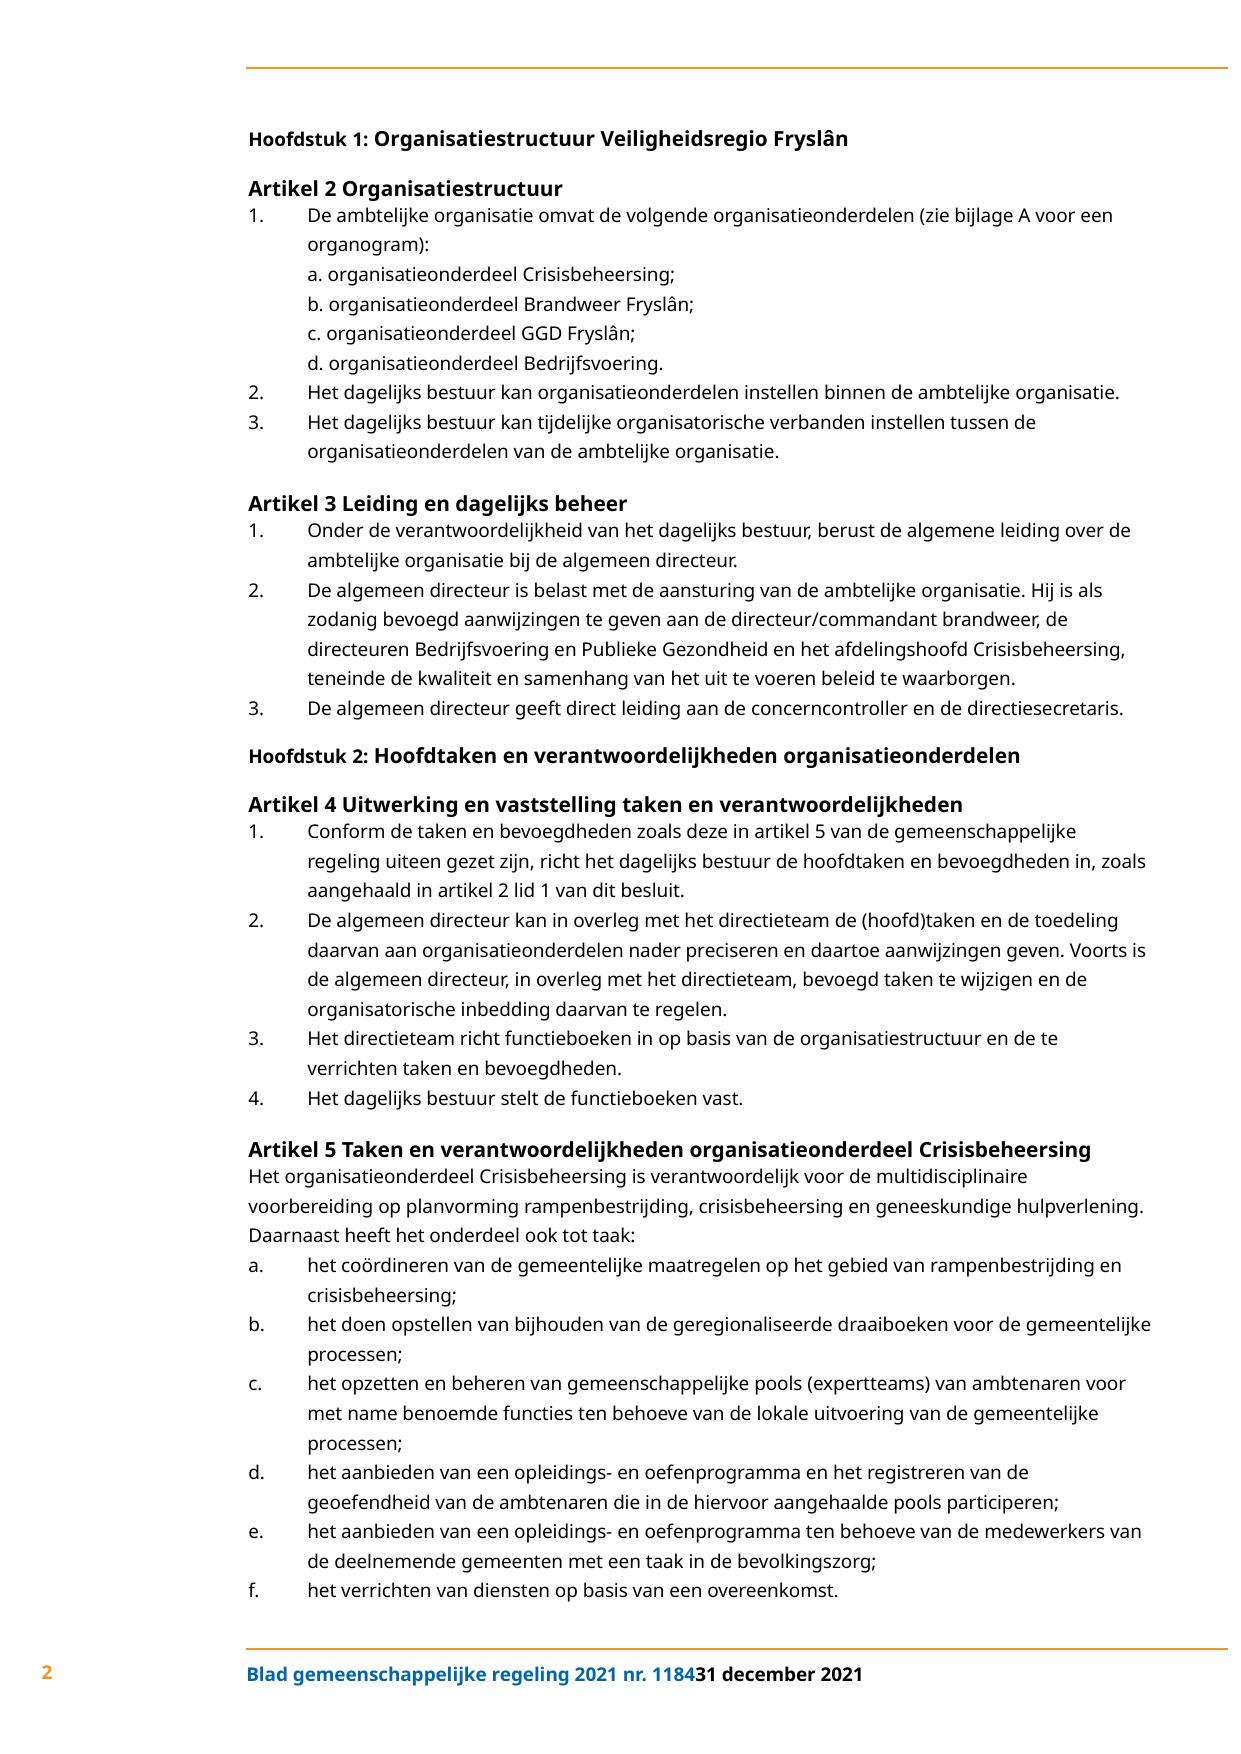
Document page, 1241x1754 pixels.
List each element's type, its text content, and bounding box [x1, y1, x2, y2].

text Artikel 4 Uitwerking en vaststelling taken en verantwoordelijkheden [248, 790, 1152, 818]
list Conform de taken en bevoegdheden zoals deze in artikel 5 van de gemeenschappelijke regeling uiteen gezet zijn, richt het dagelijks bestuur de hoofdtaken en bevoegdheden in, zoals aangehaald in artikel 2 lid 1 van dit besluit. [248, 818, 1152, 903]
list d. organisatieonderdeel Bedrijfsvoering. [248, 350, 1152, 376]
list het aanbieden van een opleidings- en oefenprogramma ten behoeve van de medewerkers van de deelnemende gemeenten met een taak in de bevolkingszorg; [248, 1518, 1152, 1574]
list De ambtelijke organisatie omvat de volgende organisatieonderdelen (zie bijlage A voor een organogram): [248, 202, 1152, 257]
list het opzetten en beheren van gemeenschappelijke pools (expertteams) van ambtenaren voor met name benoemde functies ten behoeve van de lokale uitvoering van de gemeentelijke processen; [248, 1371, 1152, 1456]
list a. organisatieonderdeel Crisisbeheersing; [248, 261, 1152, 287]
text Hoofdstuk 2: Hoofdtaken en verantwoordelijkheden organisatieonderdelen [248, 741, 1152, 769]
list b. organisatieonderdeel Brandweer Fryslân; [248, 291, 1152, 317]
list Onder de verantwoordelijkheid van het dagelijks bestuur, berust de algemene leiding over de ambtelijke organisatie bij de algemeen directeur. [248, 518, 1152, 573]
list het coördineren van de gemeentelijke maatregelen op het gebied van rampenbestrijding en crisisbeheersing; [248, 1252, 1152, 1308]
list De algemeen directeur is belast met de aansturing van de ambtelijke organisatie. Hij is als zodanig bevoegd aanwijzingen te geven aan de directeur/commandant brandweer, de directeuren Bedrijfsvoering en Publieke Gezondheid en het afdelingshoofd Crisisbeheersing, teneinde de kwaliteit en samenhang van het uit te voeren beleid te waarborgen. [248, 577, 1152, 691]
list c. organisatieonderdeel GGD Fryslân; [248, 320, 1152, 346]
list Het directieteam richt functieboeken in op basis van de organisatiestructuur en de te verrichten taken en bevoegdheden. [248, 1026, 1152, 1081]
picture [41, 47, 231, 172]
list De algemeen directeur geeft direct leiding aan de concerncontroller en de directiesecretaris. [248, 695, 1152, 721]
list Het dagelijks bestuur kan organisatieonderdelen instellen binnen de ambtelijke organisatie. [248, 379, 1152, 405]
text Artikel 5 Taken en verantwoordelijkheden organisatieonderdeel Crisisbeheersing [248, 1135, 1152, 1163]
list het doen opstellen van bijhouden van de geregionaliseerde draaiboeken voor de gemeentelijke processen; [248, 1311, 1152, 1367]
list De algemeen directeur kan in overleg met het directieteam de (hoofd)taken en de toedeling daarvan aan organisatieonderdelen nader preciseren en daartoe aanwijzingen geven. Voorts is de algemeen directeur, in overleg met het directieteam, bevoegd taken te wijzigen en de organisatorische inbedding daarvan te regelen. [248, 907, 1152, 1022]
text Artikel 2 Organisatiestructuur [248, 174, 1152, 202]
list Het dagelijks bestuur stelt de functieboeken vast. [248, 1085, 1152, 1110]
list Het dagelijks bestuur kan tijdelijke organisatorische verbanden instellen tussen de organisatieonderdelen van de ambtelijke organisatie. [248, 409, 1152, 464]
text Artikel 3 Leiding en dagelijks beheer [248, 489, 1152, 518]
text Het organisatieonderdeel Crisisbeheersing is verantwoordelijk voor de multidisciplinaire voorbereiding op planvorming rampenbestrijding, crisisbeheersing en geneeskundige hulpverlening. Daarnaast heeft het onderdeel ook tot taak: [248, 1163, 1152, 1248]
list het aanbieden van een opleidings- en oefenprogramma en het registreren van de geoefendheid van de ambtenaren die in de hiervoor aangehaalde pools participeren; [248, 1459, 1152, 1515]
list het verrichten van diensten op basis van een overeenkomst. [248, 1578, 1152, 1603]
text Hoofdstuk 1: Organisatiestructuur Veiligheidsregio Fryslân [248, 124, 1152, 153]
